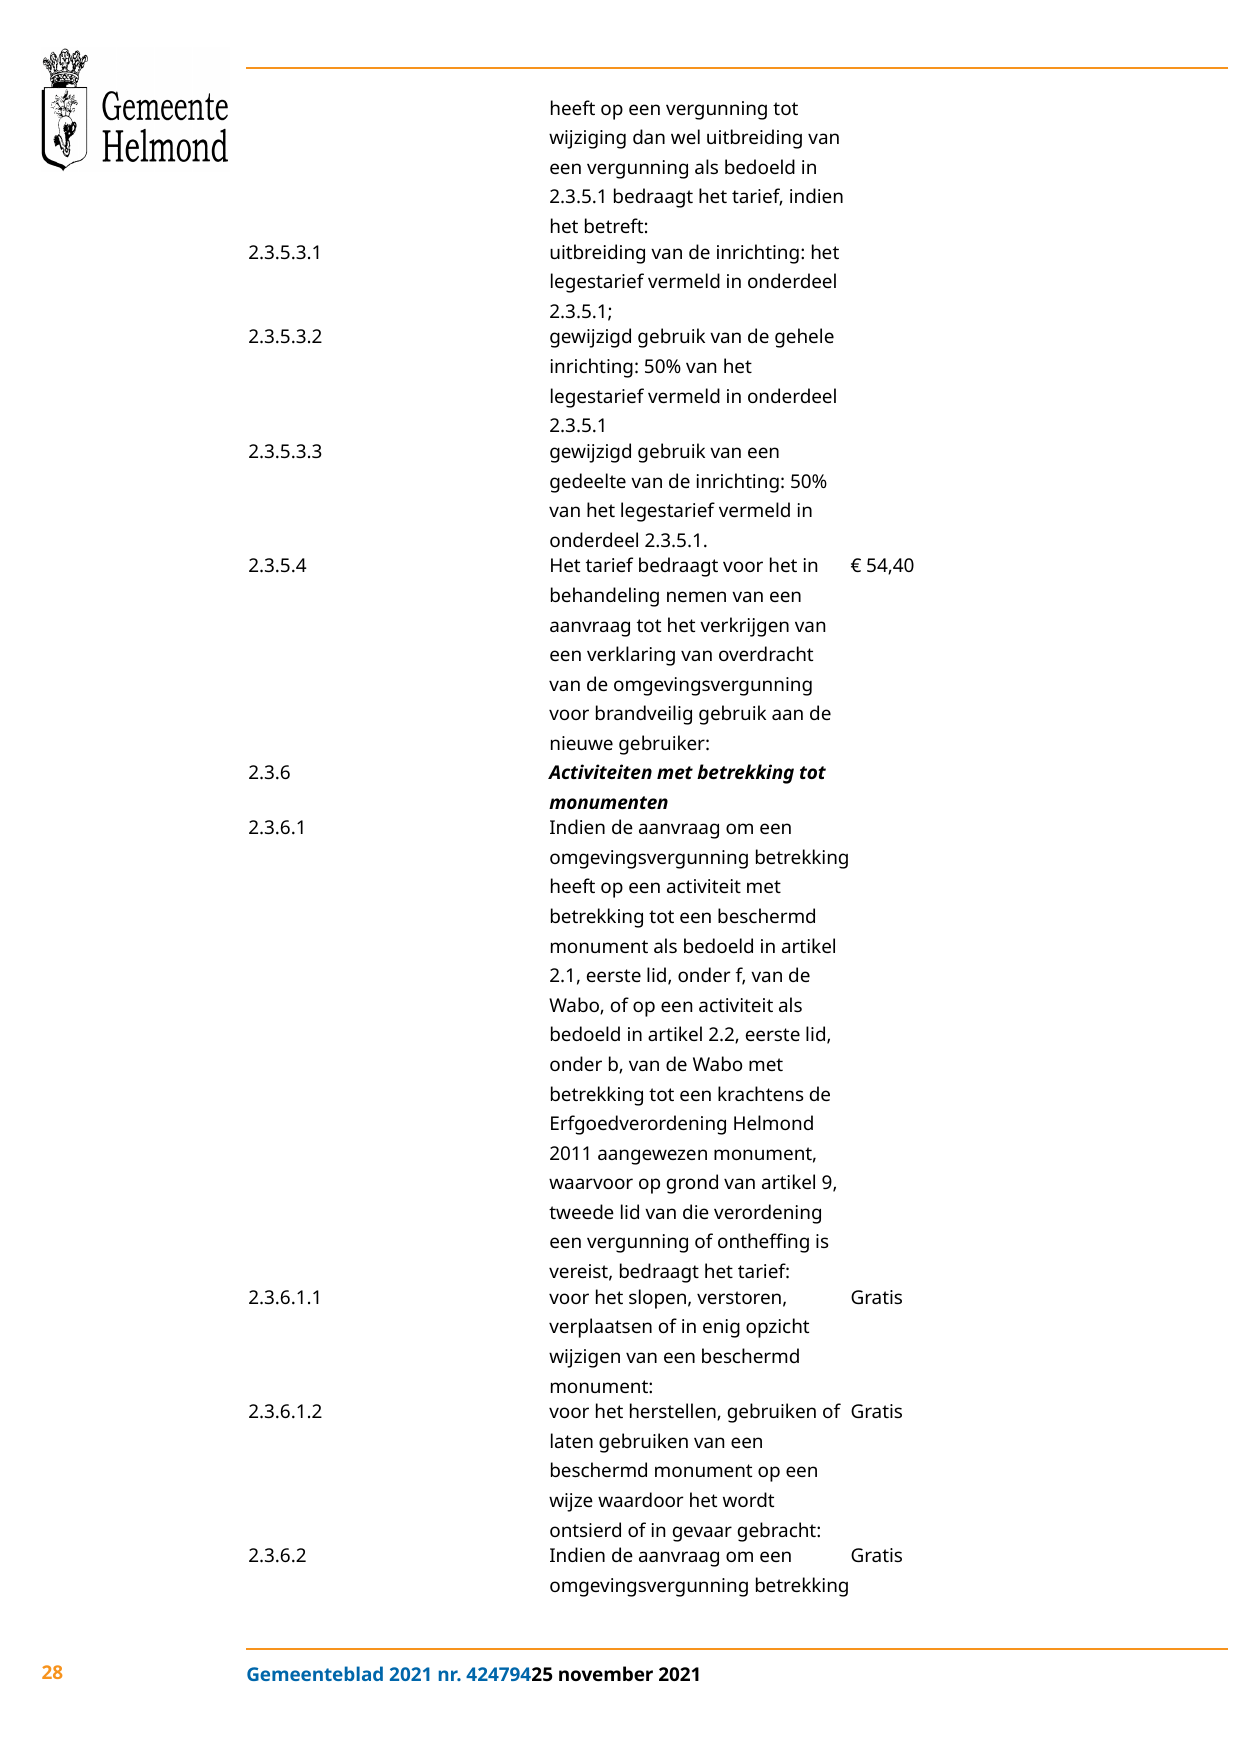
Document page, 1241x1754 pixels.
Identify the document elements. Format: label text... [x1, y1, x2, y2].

table_cell € 54,40 [850, 553, 1152, 756]
picture [41, 47, 231, 172]
table_cell Het tarief bedraagt voor het in behandeling nemen van een aanvraag tot het verkrijgen van een verklaring van overdracht van de omgevingsvergunning voor brandveilig gebruik aan de nieuwe gebruiker: [549, 553, 850, 756]
table_cell Indien de aanvraag om een omgevingsvergunning betrekking [549, 1543, 850, 1598]
table_cell 2.3.5.4 [248, 553, 549, 756]
table_cell 2.3.6.1.1 [248, 1284, 549, 1398]
table_cell 2.3.5.3.3 [248, 438, 549, 553]
table_cell 2.3.6.1 [248, 815, 549, 1284]
table_header [850, 759, 1152, 814]
table_cell voor het slopen, verstoren, verplaatsen of in enig opzicht wijzigen van een beschermd monument: [549, 1284, 850, 1398]
table_cell [248, 95, 549, 239]
table_header 2.3.6 [248, 759, 549, 814]
table_cell Indien de aanvraag om een omgevingsvergunning betrekking heeft op een activiteit met betrekking tot een beschermd monument als bedoeld in artikel 2.1, eerste lid, onder f, van de Wabo, of op een activiteit als bedoeld in artikel 2.2, eerste lid, onder b, van de Wabo met betrekking tot een krachtens de Erfgoedverordening Helmond 2011 aangewezen monument, waarvoor op grond van artikel 9, tweede lid van die verordening een vergunning of ontheffing is vereist, bedraagt het tarief: [549, 815, 850, 1284]
table_cell voor het herstellen, gebruiken of laten gebruiken van een beschermd monument op een wijze waardoor het wordt ontsierd of in gevaar gebracht: [549, 1399, 850, 1543]
table_cell Gratis [850, 1543, 1152, 1598]
table_header Activiteiten met betrekking tot monumenten [549, 759, 850, 814]
table_cell 2.3.6.2 [248, 1543, 549, 1598]
table_cell 2.3.6.1.2 [248, 1399, 549, 1543]
table_cell gewijzigd gebruik van een gedeelte van de inrichting: 50% van het legestarief vermeld in onderdeel 2.3.5.1. [549, 438, 850, 553]
table_cell uitbreiding van de inrichting: het legestarief vermeld in onderdeel 2.3.5.1; [549, 239, 850, 324]
table_cell Gratis [850, 1399, 1152, 1543]
table_cell 2.3.5.3.1 [248, 239, 549, 324]
table_cell [850, 239, 1152, 324]
table_cell Gratis [850, 1284, 1152, 1398]
table_cell [850, 815, 1152, 1284]
table_cell [850, 438, 1152, 553]
table_cell gewijzigd gebruik van de gehele inrichting: 50% van het legestarief vermeld in onderdeel 2.3.5.1 [549, 324, 850, 438]
table_cell [850, 95, 1152, 239]
table_cell 2.3.5.3.2 [248, 324, 549, 438]
table_cell [850, 324, 1152, 438]
table_cell heeft op een vergunning tot wijziging dan wel uitbreiding van een vergunning als bedoeld in 2.3.5.1 bedraagt het tarief, indien het betreft: [549, 95, 850, 239]
